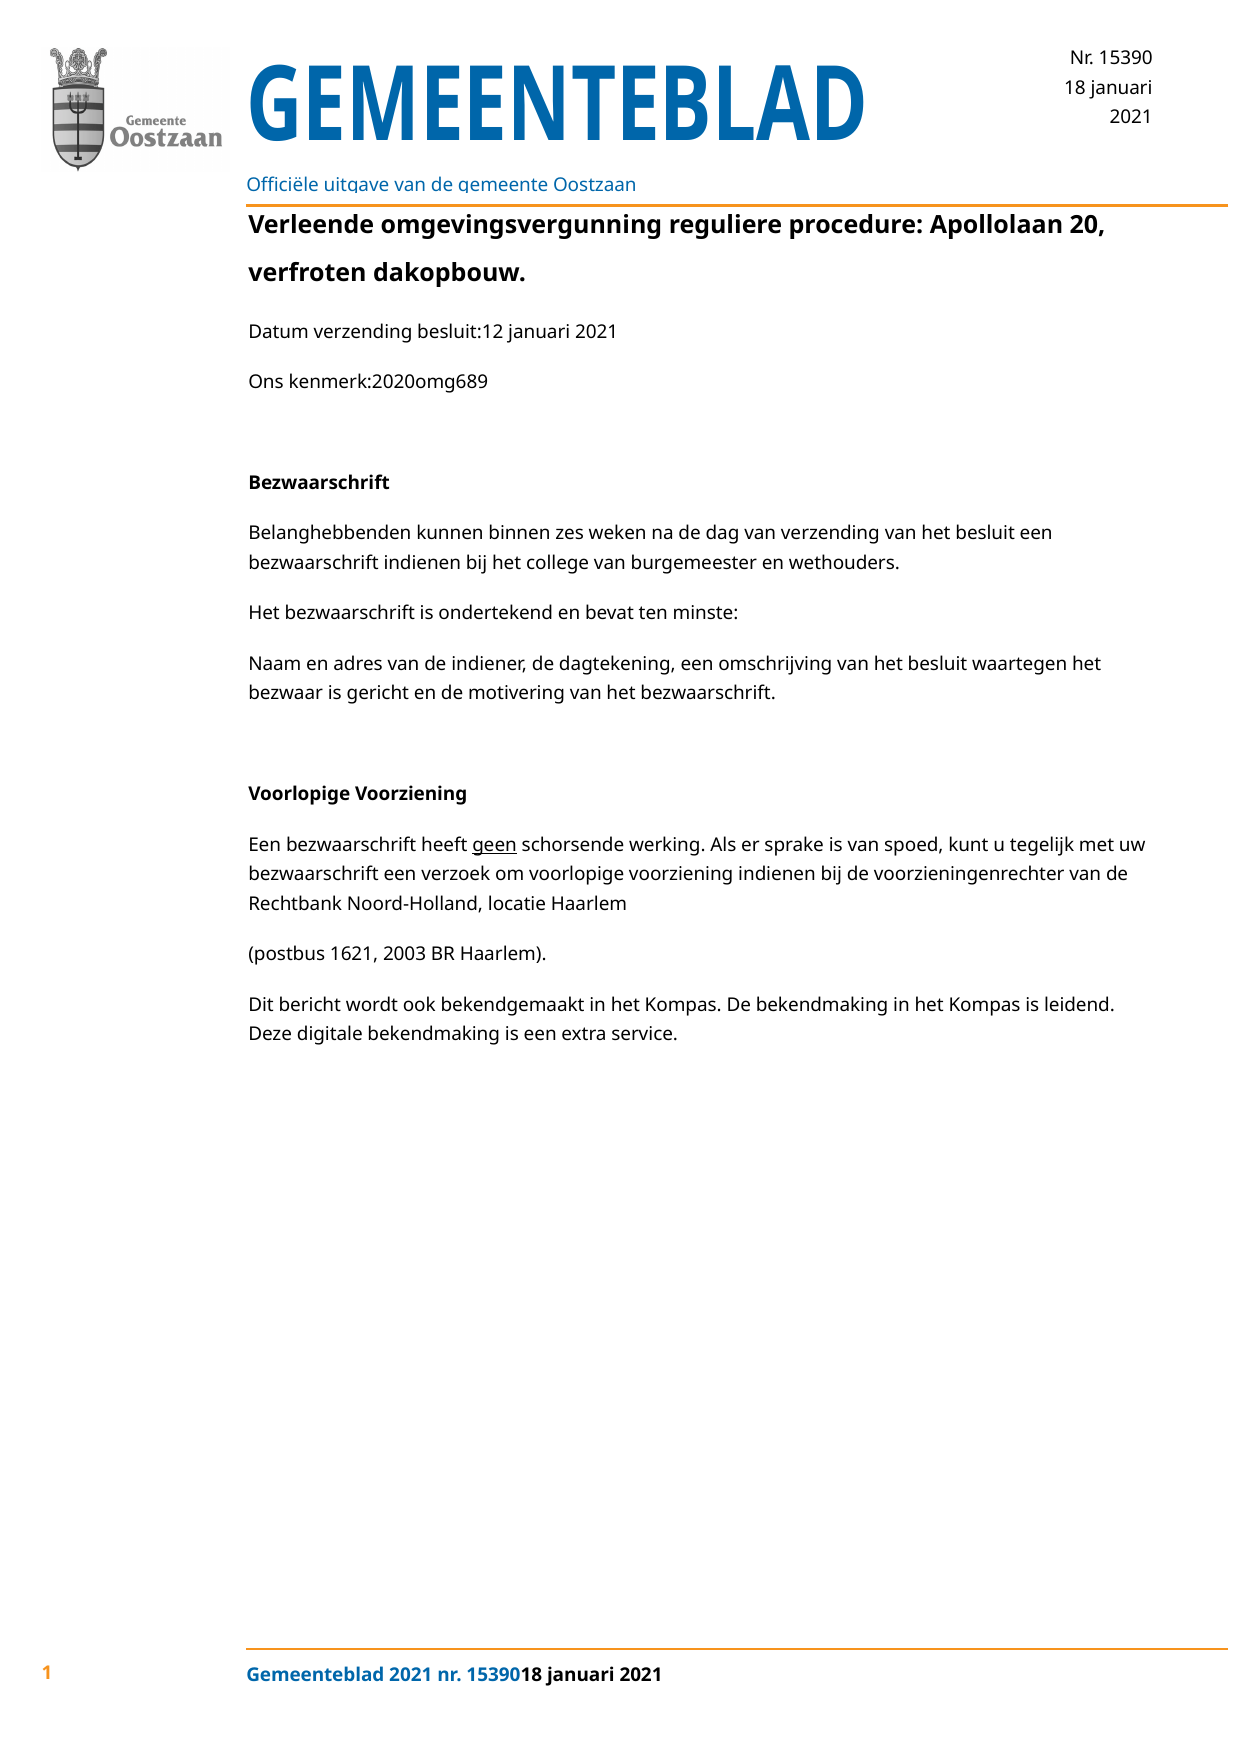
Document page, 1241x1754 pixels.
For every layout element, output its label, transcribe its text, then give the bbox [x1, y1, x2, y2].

text Dit bericht wordt ook bekendgemaakt in het Kompas. De bekendmaking in het Kompas is leidend. Deze digitale bekendmaking is een extra service. [248, 991, 1152, 1046]
text (postbus 1621, 2003 BR Haarlem). [248, 940, 1152, 966]
text Bezwaarschrift [248, 469, 1152, 495]
picture [41, 47, 231, 172]
text Een bezwaarschrift heeft geen schorsende werking. Als er sprake is van spoed, kunt u tegelijk met uw bezwaarschrift een verzoek om voorlopige voorziening indienen bij de voorzieningenrechter van de Rechtbank Noord-Holland, locatie Haarlem [248, 831, 1152, 916]
text Het bezwaarschrift is ondertekend en bevat ten minste: [248, 599, 1152, 625]
text Datum verzending besluit:12 januari 2021 [248, 318, 1152, 344]
text Verleende omgevingsvergunning reguliere procedure: Apollolaan 20, verfroten dakopbouw. [248, 207, 1152, 288]
text Naam en adres van de indiener, de dagtekening, een omschrijving van het besluit waartegen het bezwaar is gericht en de motivering van het bezwaarschrift. [248, 650, 1152, 705]
text Belanghebbenden kunnen binnen zes weken na de dag van verzending van het besluit een bezwaarschrift indienen bij het college van burgemeester en wethouders. [248, 519, 1152, 575]
text Ons kenmerk:2020omg689 [248, 368, 1152, 394]
text Voorlopige Voorziening [248, 780, 1152, 806]
